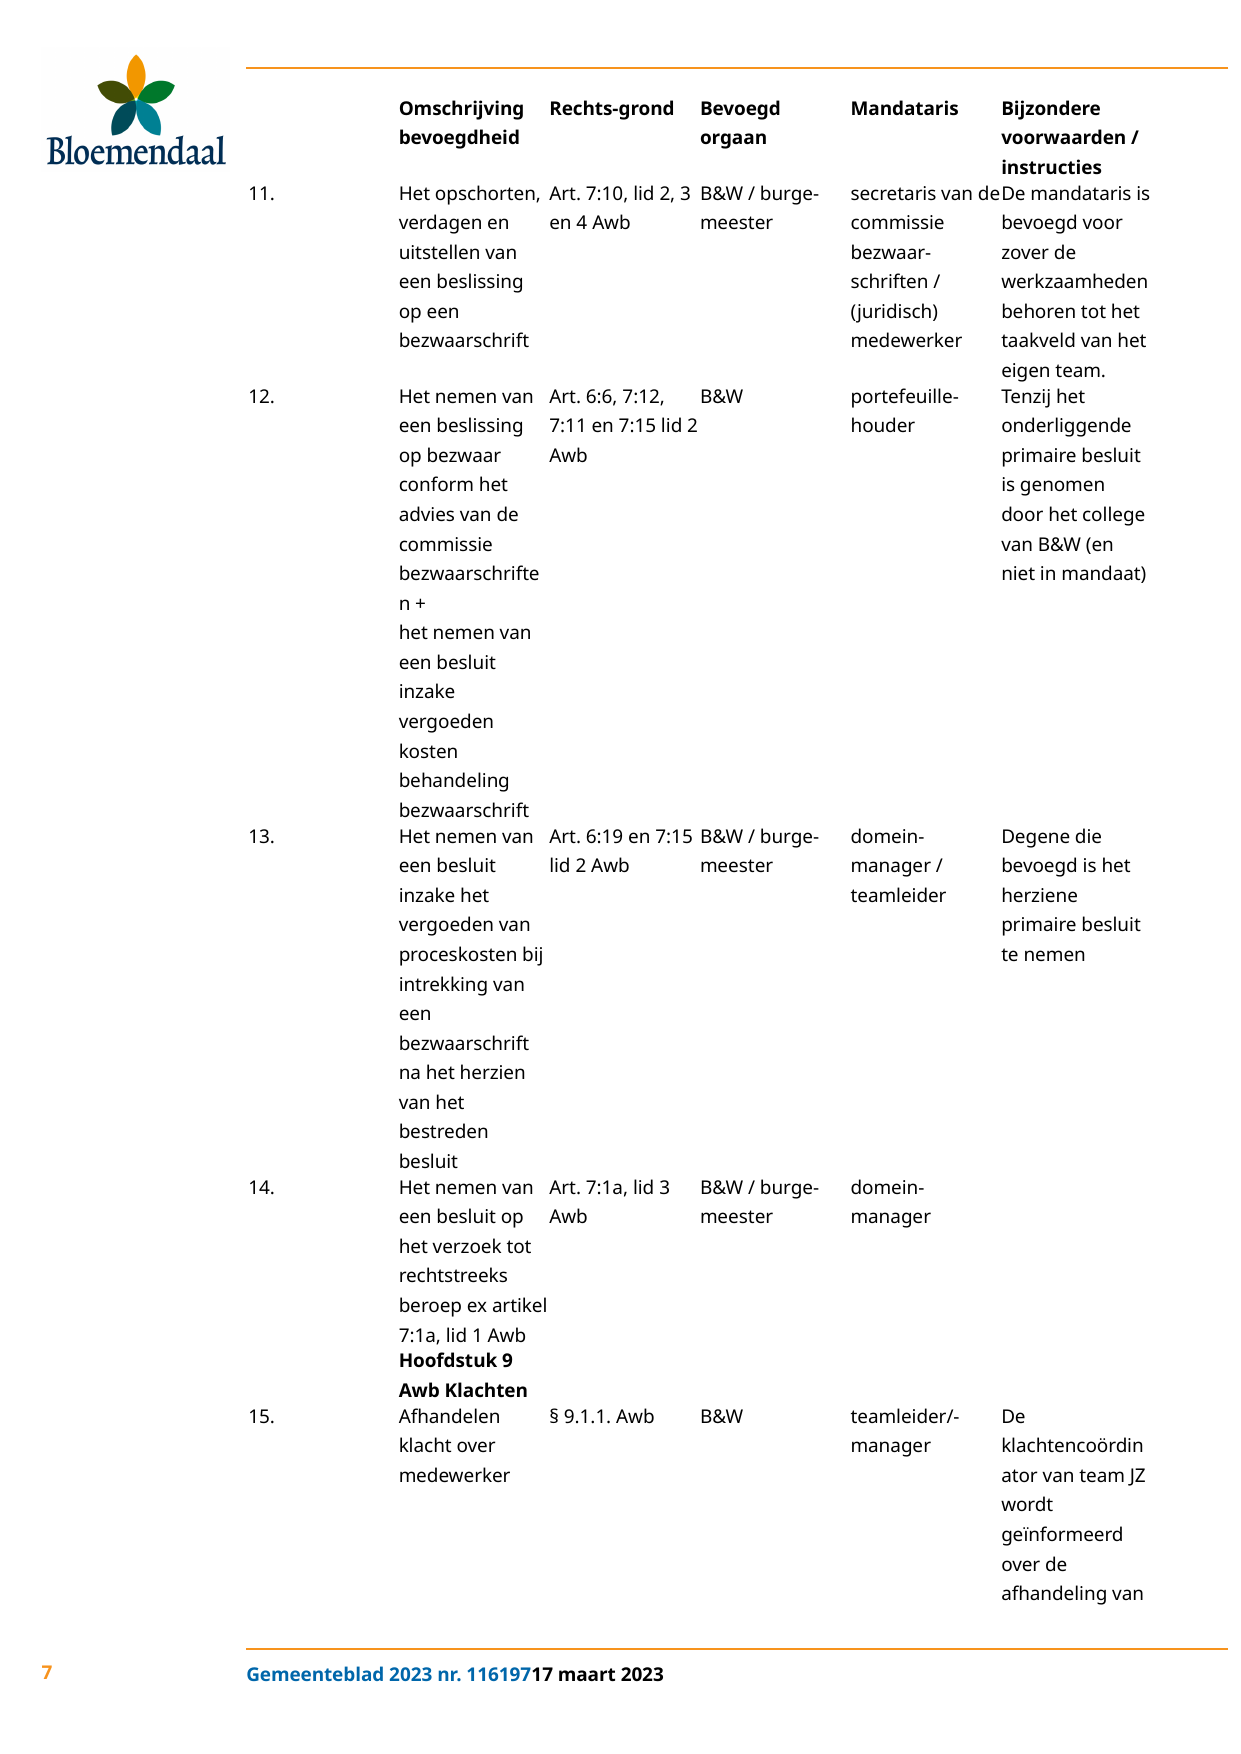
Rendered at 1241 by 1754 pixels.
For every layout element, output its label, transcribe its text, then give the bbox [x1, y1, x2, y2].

table_cell [248, 1348, 398, 1403]
table_cell Het nemen van een besluit inzake het vergoeden van proceskosten bij intrekking van een bezwaarschrift na het herzien van het bestreden besluit [399, 823, 549, 1174]
table_cell secretaris van de commissie bezwaar-schriften / (juridisch) medewerker [850, 180, 1001, 383]
table_header Bevoegd orgaan [700, 95, 850, 180]
table_cell teamleider/-manager [850, 1403, 1001, 1606]
table_cell Art. 7:10, lid 2, 3 en 4 Awb [549, 180, 700, 383]
table_cell Afhandelen klacht over medewerker [399, 1403, 549, 1606]
table_cell domein-manager [850, 1174, 1001, 1348]
table_cell B&W / burge-meester [700, 1174, 850, 1348]
table_cell Het nemen van een besluit op het verzoek tot rechtstreeks beroep ex artikel 7:1a, lid 1 Awb [399, 1174, 549, 1348]
table_header Mandataris [850, 95, 1001, 180]
table_cell Het opschorten, verdagen en uitstellen van een beslissing op een bezwaarschrift [399, 180, 549, 383]
table_cell B&W / burge-meester [700, 823, 850, 1174]
table_cell [700, 1348, 850, 1403]
table_cell De klachtencoördinator van team JZ wordt geïnformeerd over de afhandeling van [1001, 1403, 1152, 1606]
table_cell Art. 6:19 en 7:15 lid 2 Awb [549, 823, 700, 1174]
table_cell [248, 1403, 398, 1606]
table_header Bijzondere voorwaarden / instructies [1001, 95, 1152, 180]
table_cell Tenzij het onderliggende primaire besluit is genomen door het college van B&W (en niet in mandaat) [1001, 383, 1152, 823]
table_cell [1001, 1348, 1152, 1403]
table_cell De mandataris is bevoegd voor zover de werkzaamheden behoren tot het taakveld van het eigen team. [1001, 180, 1152, 383]
table_cell portefeuille-houder [850, 383, 1001, 823]
table_cell [248, 383, 398, 823]
table_cell Het nemen van een beslissing op bezwaar conform het advies van de commissie bezwaarschriften + het nemen van een besluit inzake vergoeden kosten behandeling bezwaarschrift [399, 383, 549, 823]
table_cell § 9.1.1. Awb [549, 1403, 700, 1606]
picture [41, 47, 231, 172]
table_cell B&W [700, 383, 850, 823]
table_header Omschrijving bevoegdheid [399, 95, 549, 180]
table_cell [850, 1348, 1001, 1403]
table_cell Degene die bevoegd is het herziene primaire besluit te nemen [1001, 823, 1152, 1174]
table_cell [248, 1174, 398, 1348]
table_cell Hoofdstuk 9 Awb Klachten [399, 1348, 549, 1403]
table_cell [248, 823, 398, 1174]
table_cell [248, 180, 398, 383]
table_cell B&W / burge-meester [700, 180, 850, 383]
table_cell B&W [700, 1403, 850, 1606]
table_cell Art. 6:6, 7:12, 7:11 en 7:15 lid 2 Awb [549, 383, 700, 823]
table_header [248, 95, 398, 180]
table_cell domein-manager / teamleider [850, 823, 1001, 1174]
table_header Rechts-grond [549, 95, 700, 180]
table_cell [1001, 1174, 1152, 1348]
table_cell Art. 7:1a, lid 3 Awb [549, 1174, 700, 1348]
table_cell [549, 1348, 700, 1403]
